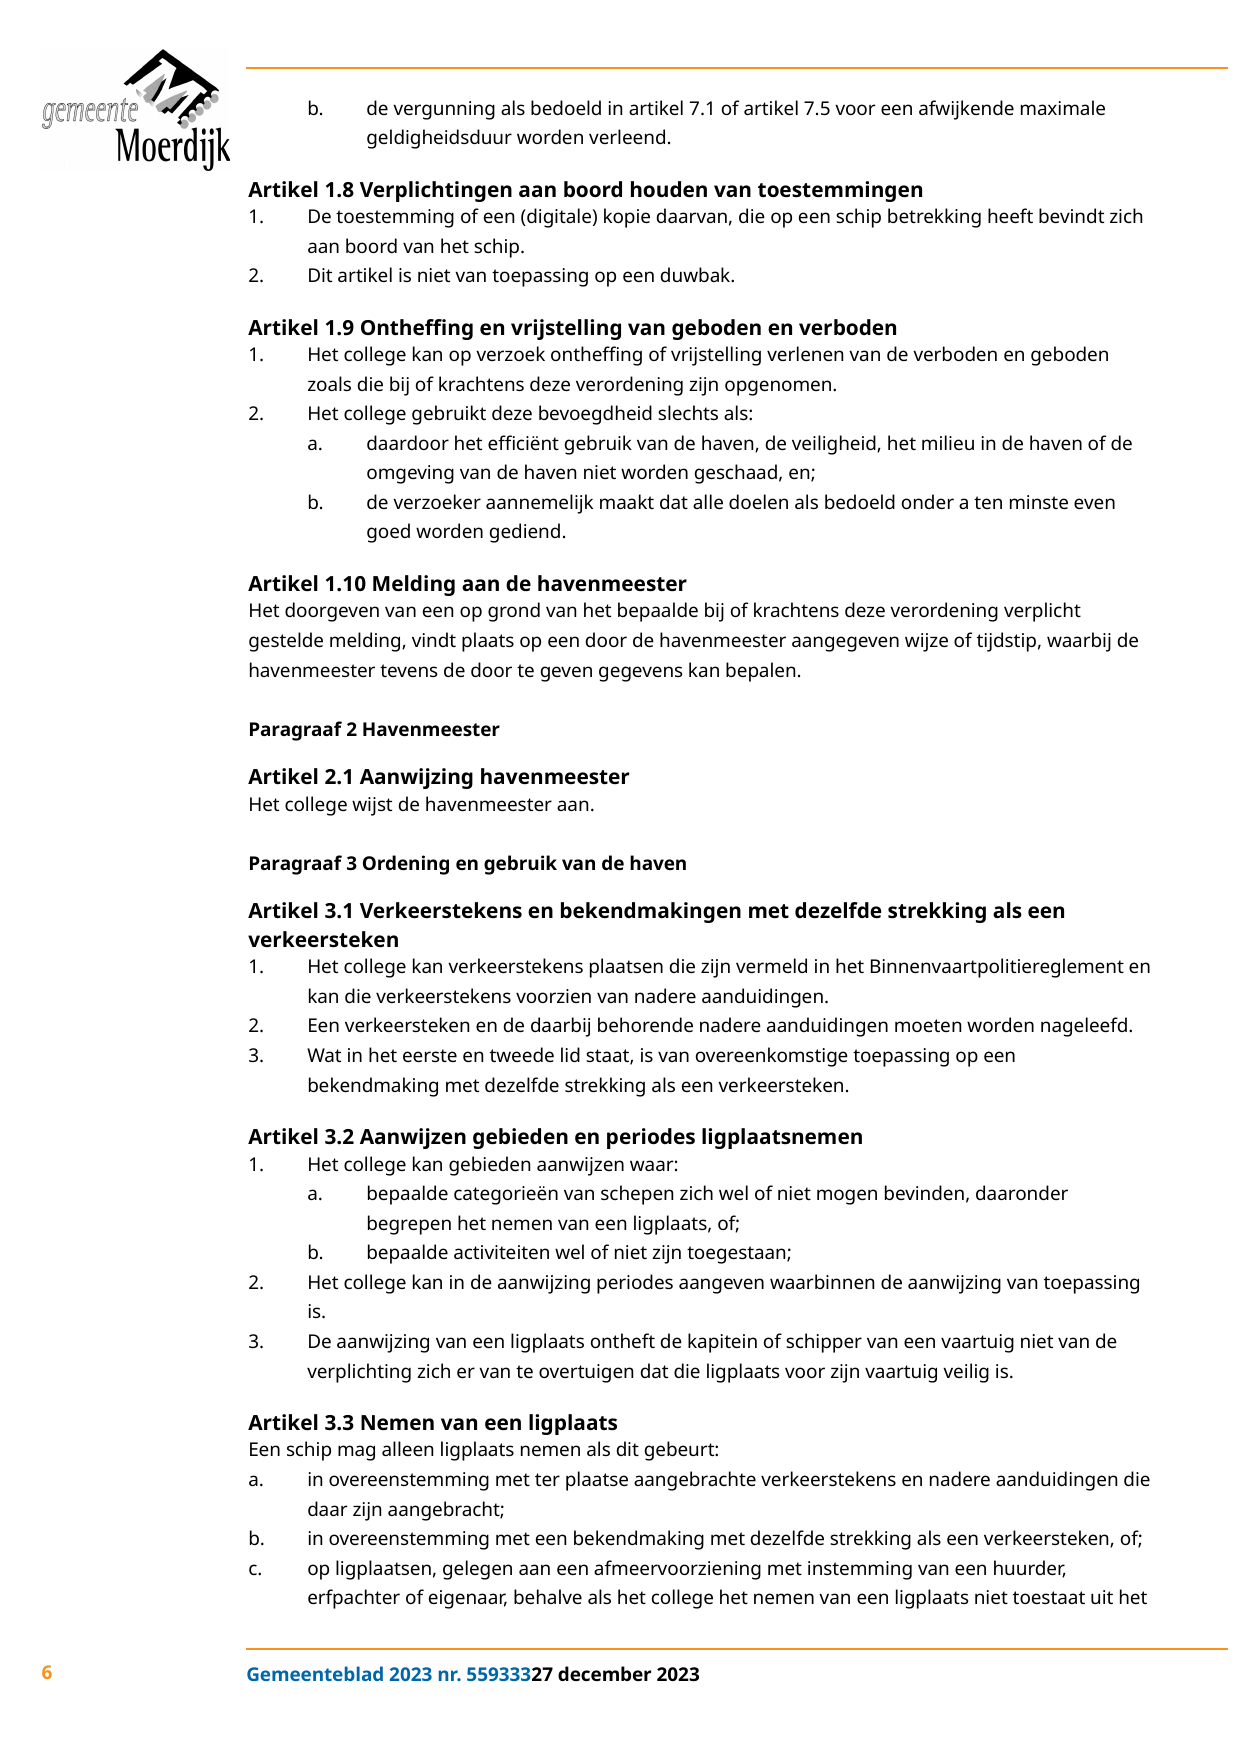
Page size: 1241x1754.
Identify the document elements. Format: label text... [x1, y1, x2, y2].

list daardoor het efficiënt gebruik van de haven, de veiligheid, het milieu in de haven of de omgeving van de haven niet worden geschaad, en; [307, 430, 1152, 485]
list De toestemming of een (digitale) kopie daarvan, die op een schip betrekking heeft bevindt zich aan boord van het schip. [248, 203, 1152, 258]
text Paragraaf 2 Havenmeester [248, 716, 1152, 742]
list bepaalde activiteiten wel of niet zijn toegestaan; [307, 1239, 1152, 1265]
list in overeenstemming met ter plaatse aangebrachte verkeerstekens en nadere aanduidingen die daar zijn aangebracht; [248, 1466, 1152, 1522]
list De aanwijzing van een ligplaats ontheft de kapitein of schipper van een vaartuig niet van de verplichting zich er van te overtuigen dat die ligplaats voor zijn vaartuig veilig is. [248, 1328, 1152, 1383]
list Het college gebruikt deze bevoegdheid slechts als: [248, 400, 1152, 426]
text Een schip mag alleen ligplaats nemen als dit gebeurt: [248, 1437, 1152, 1462]
text Artikel 3.1 Verkeerstekens en bekendmakingen met dezelfde strekking als een verkeersteken [248, 897, 1152, 953]
list in overeenstemming met een bekendmaking met dezelfde strekking als een verkeersteken, of; [248, 1525, 1152, 1551]
text Artikel 3.3 Nemen van een ligplaats [248, 1408, 1152, 1437]
list de verzoeker aannemelijk maakt dat alle doelen als bedoeld onder a ten minste even goed worden gediend. [307, 489, 1152, 544]
text Artikel 3.2 Aanwijzen gebieden en periodes ligplaatsnemen [248, 1122, 1152, 1151]
list Dit artikel is niet van toepassing op een duwbak. [248, 262, 1152, 288]
text Artikel 1.10 Melding aan de havenmeester [248, 569, 1152, 598]
list Het college kan gebieden aanwijzen waar: [248, 1151, 1152, 1176]
list bepaalde categorieën van schepen zich wel of niet mogen bevinden, daaronder begrepen het nemen van een ligplaats, of; [307, 1180, 1152, 1236]
text Artikel 2.1 Aanwijzing havenmeester [248, 762, 1152, 791]
picture [41, 47, 231, 172]
text Het doorgeven van een op grond van het bepaalde bij of krachtens deze verordening verplicht gestelde melding, vindt plaats op een door de havenmeester aangegeven wijze of tijdstip, waarbij de havenmeester tevens de door te geven gegevens kan bepalen. [248, 598, 1152, 682]
list op ligplaatsen, gelegen aan een afmeervoorziening met instemming van een huurder, erfpachter of eigenaar, behalve als het college het nemen van een ligplaats niet toestaat uit het [248, 1555, 1152, 1610]
text Het college wijst de havenmeester aan. [248, 791, 1152, 817]
list de vergunning als bedoeld in artikel 7.1 of artikel 7.5 voor een afwijkende maximale geldigheidsduur worden verleend. [307, 95, 1152, 150]
text Artikel 1.9 Ontheffing en vrijstelling van geboden en verboden [248, 313, 1152, 341]
list Het college kan op verzoek ontheffing of vrijstelling verlenen van de verboden en geboden zoals die bij of krachtens deze verordening zijn opgenomen. [248, 341, 1152, 397]
text Artikel 1.8 Verplichtingen aan boord houden van toestemmingen [248, 175, 1152, 203]
list Het college kan verkeerstekens plaatsen die zijn vermeld in het Binnenvaartpolitiereglement en kan die verkeerstekens voorzien van nadere aanduidingen. [248, 953, 1152, 1009]
list Het college kan in de aanwijzing periodes aangeven waarbinnen de aanwijzing van toepassing is. [248, 1269, 1152, 1324]
text Paragraaf 3 Ordening en gebruik van de haven [248, 850, 1152, 876]
list Een verkeersteken en de daarbij behorende nadere aanduidingen moeten worden nageleefd. [248, 1013, 1152, 1038]
list Wat in het eerste en tweede lid staat, is van overeenkomstige toepassing op een bekendmaking met dezelfde strekking als een verkeersteken. [248, 1042, 1152, 1098]
